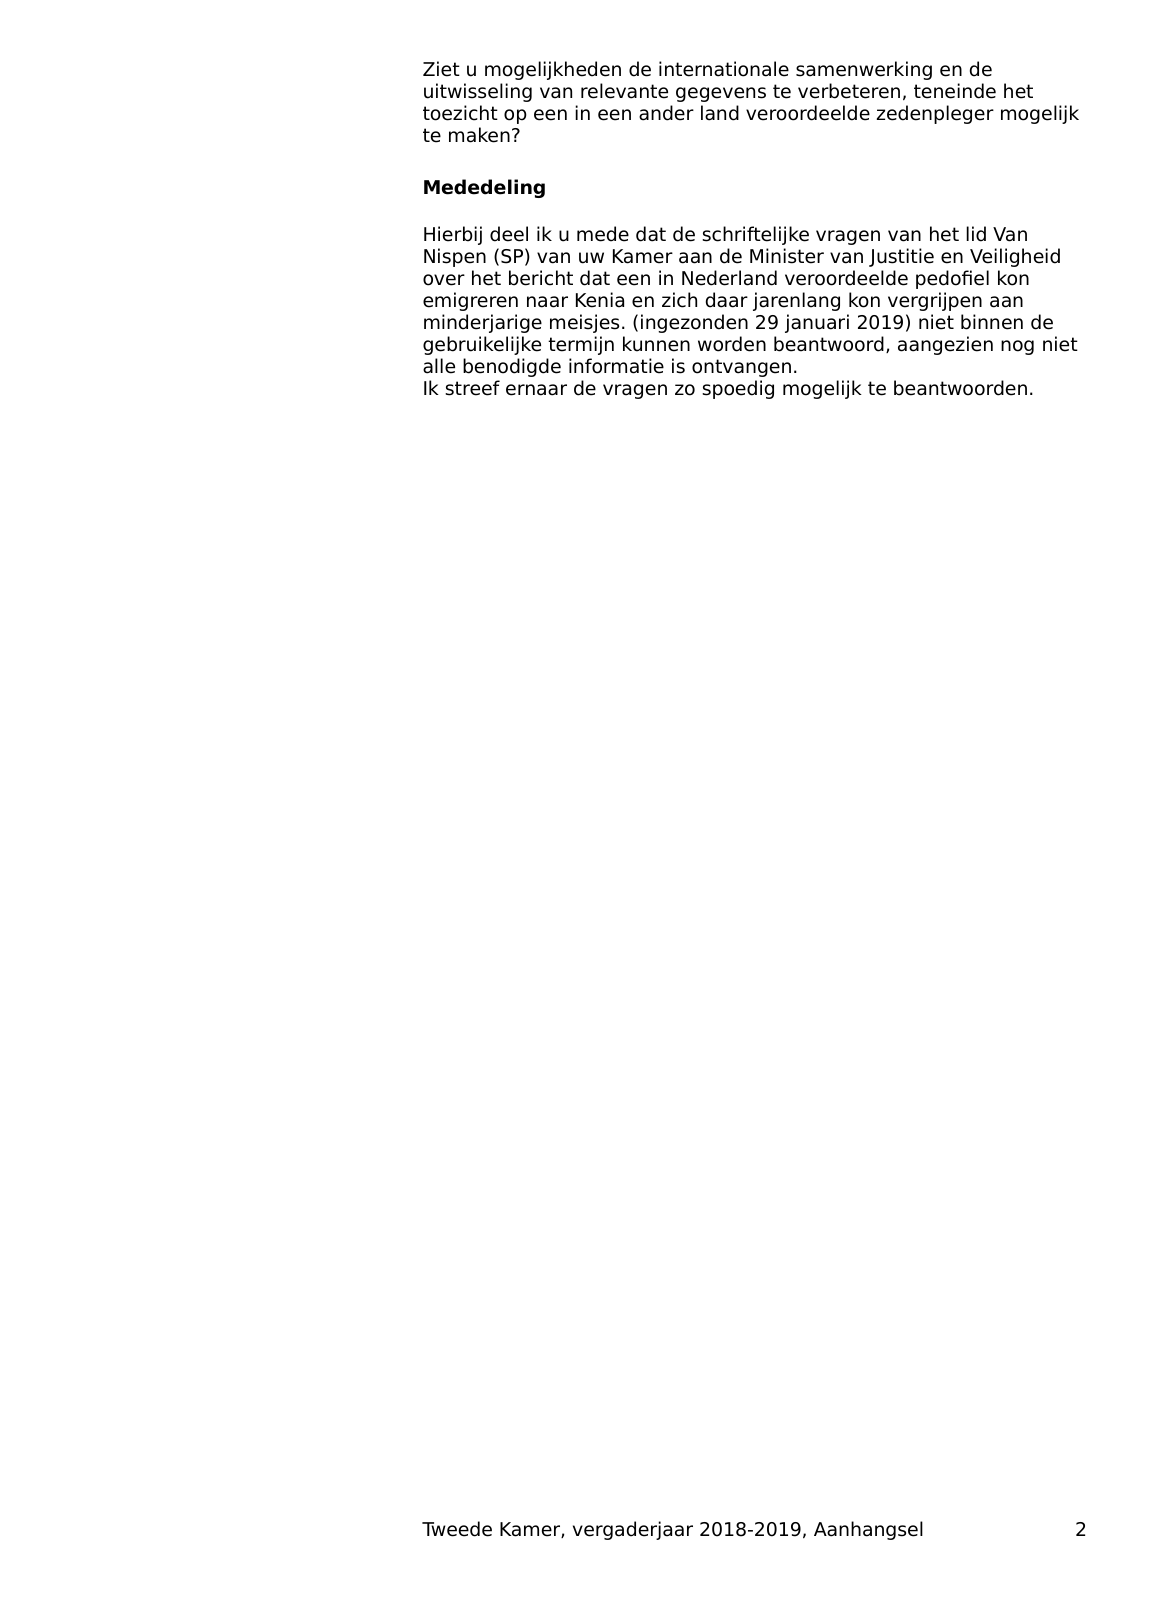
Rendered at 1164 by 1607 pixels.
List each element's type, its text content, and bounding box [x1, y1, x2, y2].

text Ziet u mogelijkheden de internationale samenwerking en de uitwisseling van relevante gegevens te verbeteren, teneinde het toezicht op een in een ander land veroordeelde zedenpleger mogelijk te maken? [422, 59, 1087, 147]
text Ik streef ernaar de vragen zo spoedig mogelijk te beantwoorden. [422, 378, 1087, 400]
text Hierbij deel ik u mede dat de schriftelijke vragen van het lid Van Nispen (SP) van uw Kamer aan de Minister van Justitie en Veiligheid over het bericht dat een in Nederland veroordeelde pedofiel kon emigreren naar Kenia en zich daar jarenlang kon vergrijpen aan minderjarige meisjes. (ingezonden 29 januari 2019) niet binnen de gebruikelijke termijn kunnen worden beantwoord, aangezien nog niet alle benodigde informatie is ontvangen. [422, 224, 1087, 378]
subtitle Mededeling [422, 177, 1087, 199]
